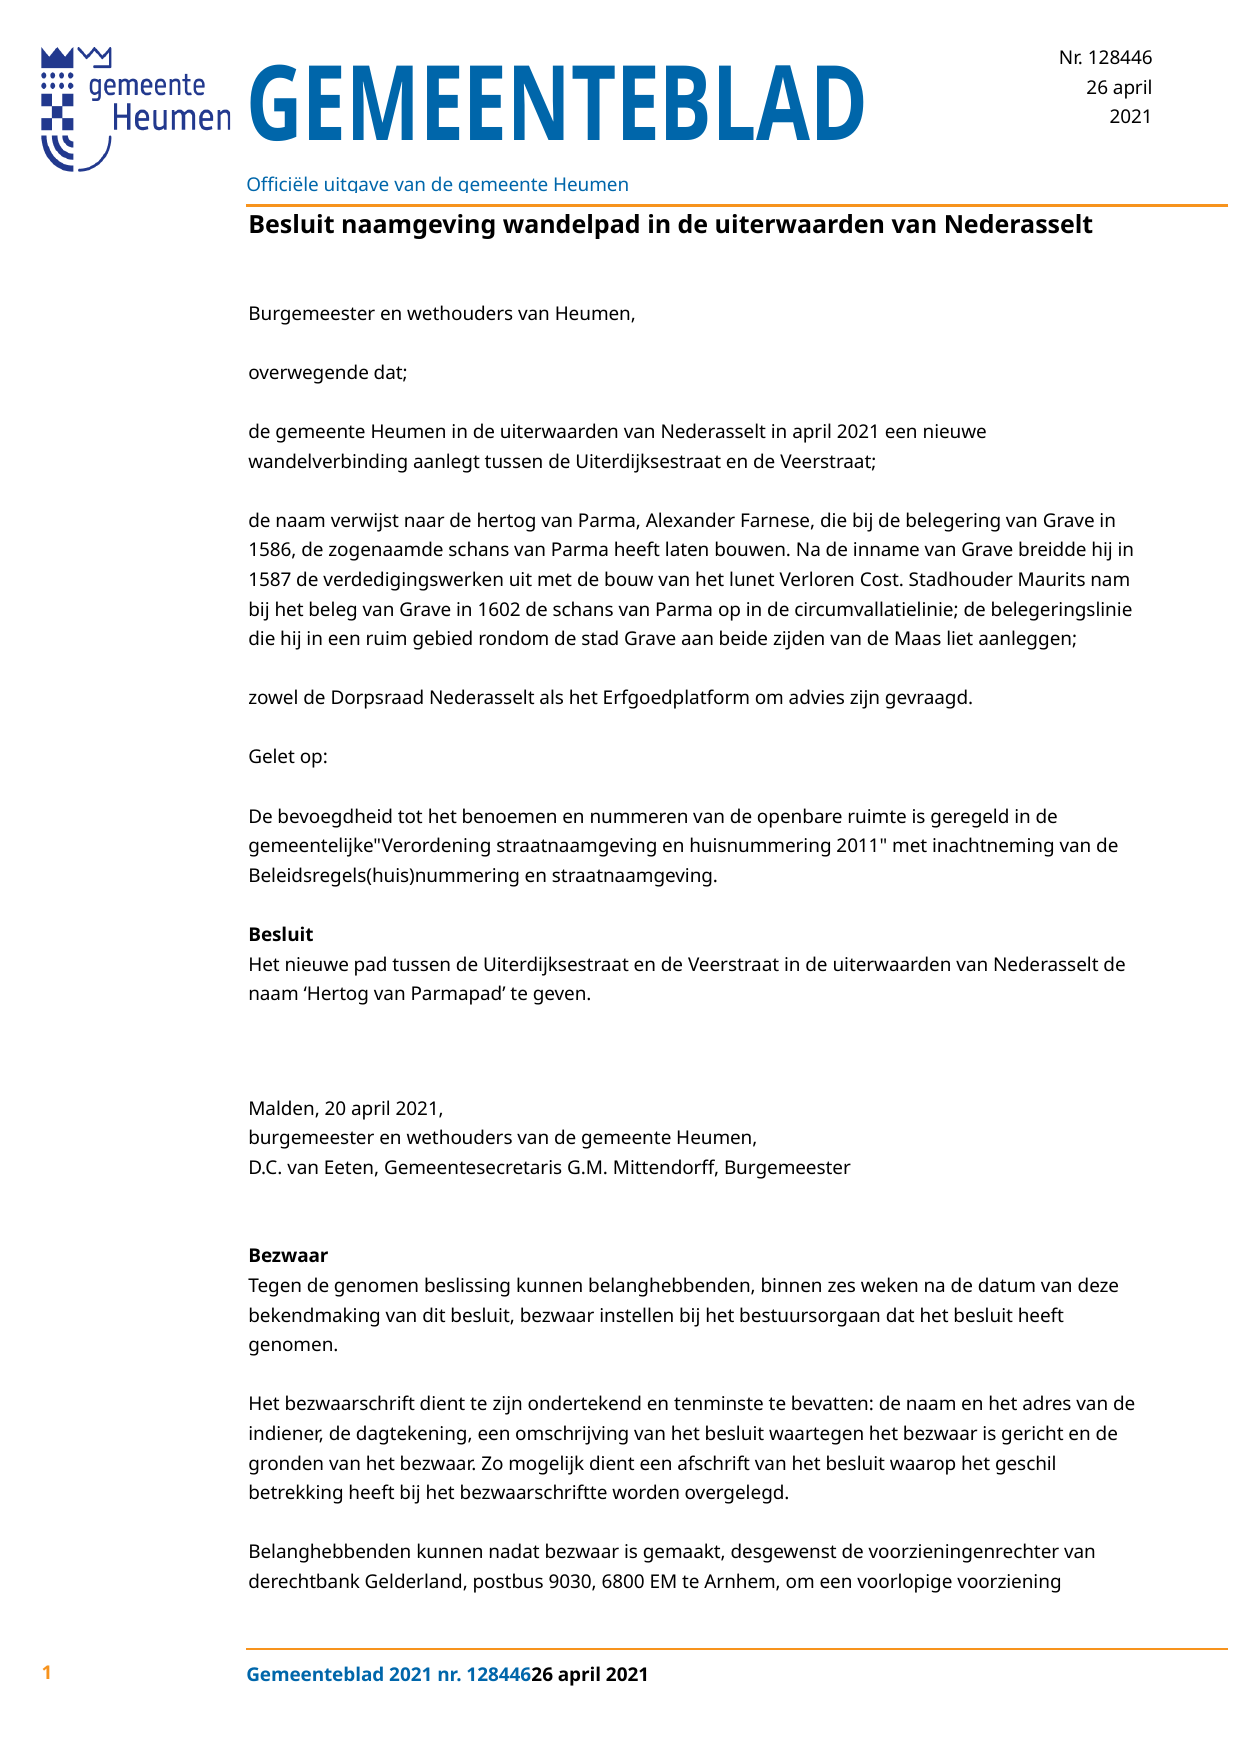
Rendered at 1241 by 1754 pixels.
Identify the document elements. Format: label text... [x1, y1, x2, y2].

text burgemeester en wethouders van de gemeente Heumen, [248, 1124, 1152, 1150]
text Besluit naamgeving wandelpad in de uiterwaarden van Nederasselt [248, 207, 1152, 241]
text Besluit [248, 921, 1152, 947]
text Bezwaar [248, 1243, 1152, 1268]
text Belanghebbenden kunnen nadat bezwaar is gemaakt, desgewenst de voorzieningenrechter van derechtbank Gelderland, postbus 9030, 6800 EM te Arnhem, om een voorlopige voorziening [248, 1538, 1152, 1594]
text D.C. van Eeten, Gemeentesecretaris G.M. Mittendorff, Burgemeester [248, 1154, 1152, 1180]
text Het bezwaarschrift dient te zijn ondertekend en tenminste te bevatten: de naam en het adres van de indiener, de dagtekening, een omschrijving van het besluit waartegen het bezwaar is gericht en de gronden van het bezwaar. Zo mogelijk dient een afschrift van het besluit waarop het geschil betrekking heeft bij het bezwaarschriftte worden overgelegd. [248, 1391, 1152, 1505]
text zowel de Dorpsraad Nederasselt als het Erfgoedplatform om advies zijn gevraagd. [248, 684, 1152, 710]
text Malden, 20 april 2021, [248, 1095, 1152, 1121]
text Gelet op: [248, 744, 1152, 769]
text de naam verwijst naar de hertog van Parma, Alexander Farnese, die bij de belegering van Grave in 1586, de zogenaamde schans van Parma heeft laten bouwen. Na de inname van Grave breidde hij in 1587 de verdedigingswerken uit met de bouw van het lunet Verloren Cost. Stadhouder Maurits nam bij het beleg van Grave in 1602 de schans van Parma op in de circumvallatielinie; de belegeringslinie die hij in een ruim gebied rondom de stad Grave aan beide zijden van de Maas liet aanleggen; [248, 507, 1152, 651]
text Het nieuwe pad tussen de Uiterdijksestraat en de Veerstraat in de uiterwaarden van Nederasselt de naam ‘Hertog van Parmapad’ te geven. [248, 951, 1152, 1006]
text Tegen de genomen beslissing kunnen belanghebbenden, binnen zes weken na de datum van deze bekendmaking van dit besluit, bezwaar instellen bij het bestuursorgaan dat het besluit heeft genomen. [248, 1272, 1152, 1357]
text overwegende dat; [248, 359, 1152, 385]
text Burgemeester en wethouders van Heumen, [248, 300, 1152, 326]
text de gemeente Heumen in de uiterwaarden van Nederasselt in april 2021 een nieuwe wandelverbinding aanlegt tussen de Uiterdijksestraat en de Veerstraat; [248, 418, 1152, 473]
picture [41, 47, 231, 172]
text De bevoegdheid tot het benoemen en nummeren van de openbare ruimte is geregeld in de gemeentelijke"Verordening straatnaamgeving en huisnummering 2011" met inachtneming van de Beleidsregels(huis)nummering en straatnaamgeving. [248, 803, 1152, 888]
